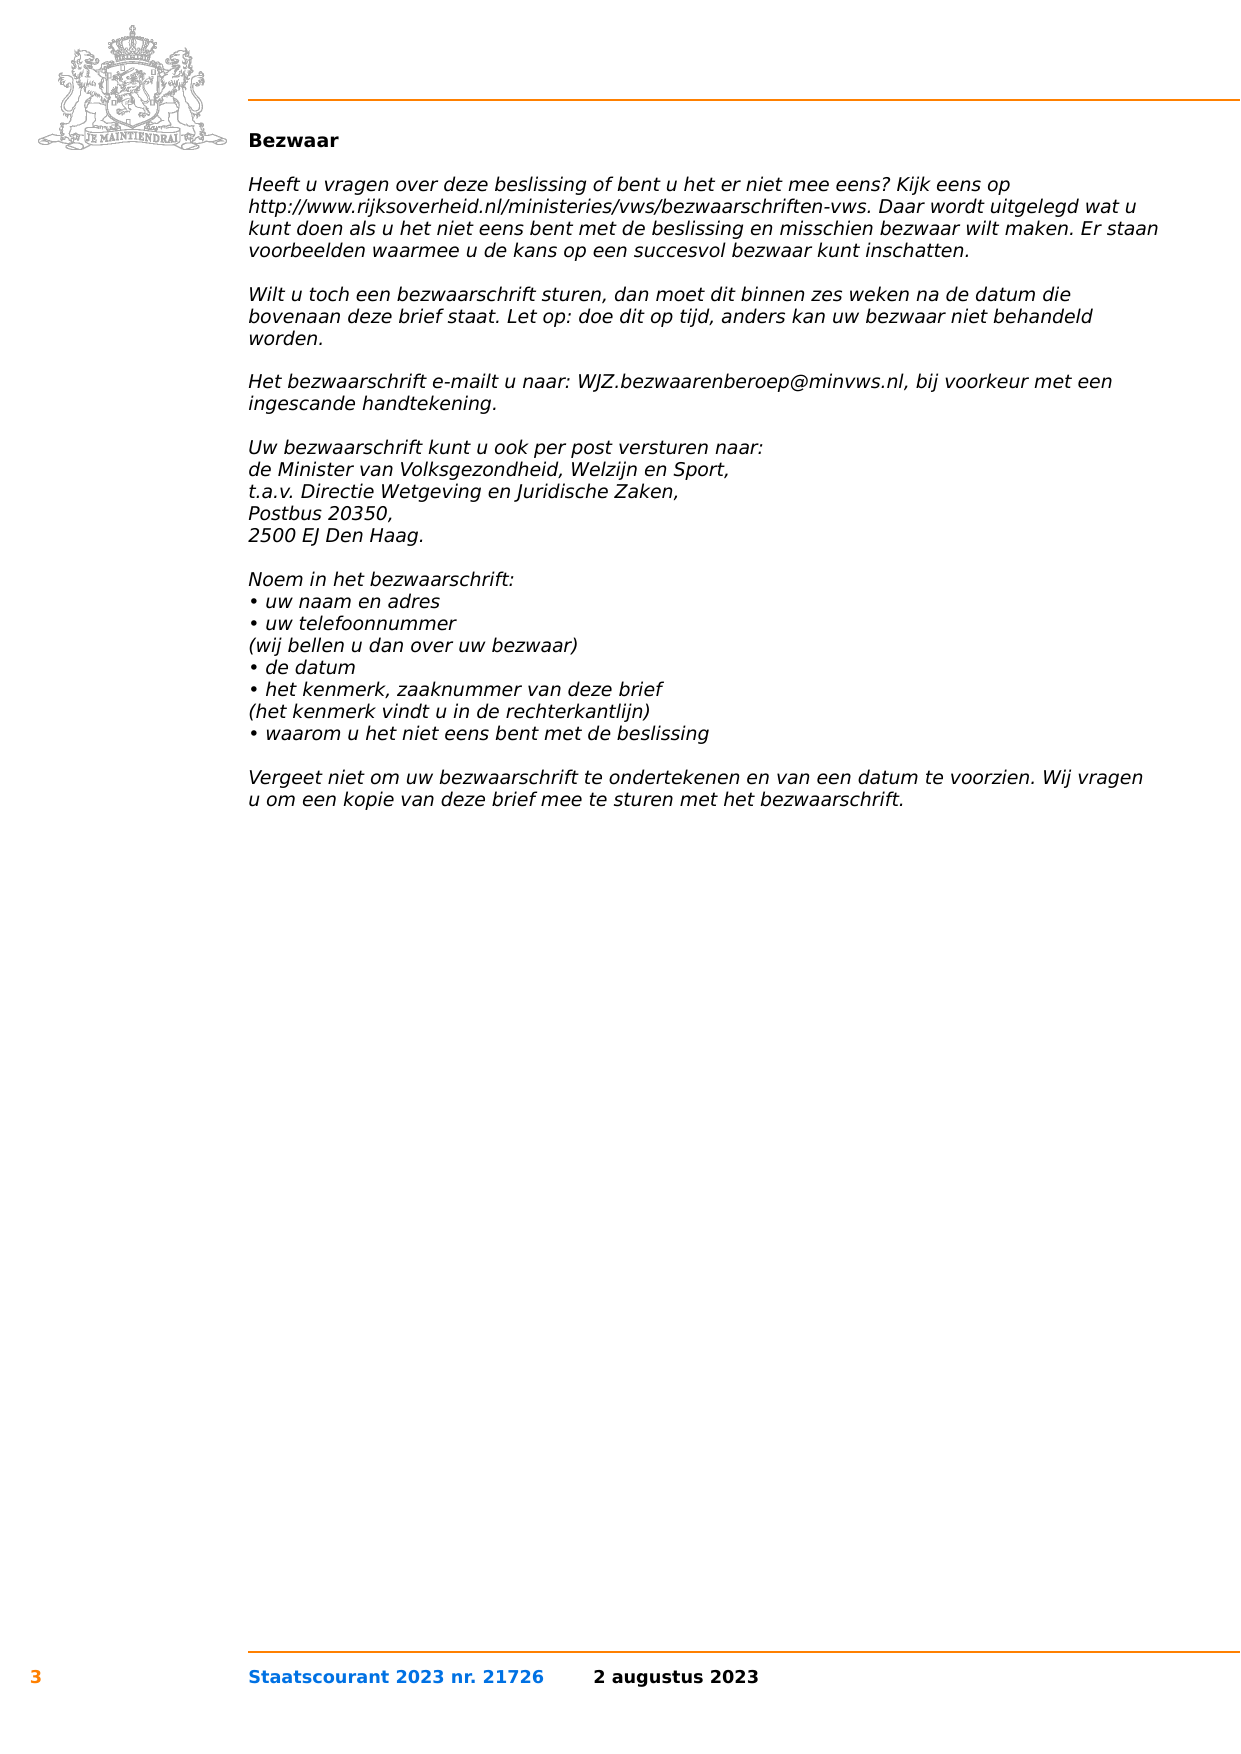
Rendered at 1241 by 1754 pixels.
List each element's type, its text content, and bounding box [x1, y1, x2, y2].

text de Minister van Volksgezondheid, Welzijn en Sport, [248, 459, 1163, 481]
text Uw bezwaarschrift kunt u ook per post versturen naar: [248, 437, 1163, 459]
text Wilt u toch een bezwaarschrift sturen, dan moet dit binnen zes weken na de datum die bovenaan deze brief staat. Let op: doe dit op tijd, anders kan uw bezwaar niet behandeld worden. [248, 283, 1163, 349]
text Heeft u vragen over deze beslissing of bent u het er niet mee eens? Kijk eens op http://www.rijksoverheid.nl/ministeries/vws/bezwaarschriften-vws. Daar wordt uitgelegd wat u kunt doen als u het niet eens bent met de beslissing en misschien bezwaar wilt maken. Er staan voorbeelden waarmee u de kans op een succesvol bezwaar kunt inschatten. [248, 174, 1163, 262]
picture [38, 25, 227, 150]
text Noem in het bezwaarschrift: [248, 569, 1163, 591]
text • waarom u het niet eens bent met de beslissing [248, 723, 1163, 745]
text (wij bellen u dan over uw bezwaar) [248, 635, 1163, 657]
text • het kenmerk, zaaknummer van deze brief [248, 679, 1163, 701]
text 2500 EJ Den Haag. [248, 525, 1163, 547]
text Postbus 20350, [248, 503, 1163, 525]
text • uw telefoonnummer [248, 613, 1163, 635]
text t.a.v. Directie Wetgeving en Juridische Zaken, [248, 481, 1163, 503]
text • de datum [248, 657, 1163, 679]
text • uw naam en adres [248, 591, 1163, 613]
text (het kenmerk vindt u in de rechterkantlijn) [248, 701, 1163, 723]
text Bezwaar [248, 130, 1163, 152]
text Het bezwaarschrift e-mailt u naar: WJZ.bezwaarenberoep@minvws.nl, bij voorkeur met een ingescande handtekening. [248, 371, 1163, 415]
text Vergeet niet om uw bezwaarschrift te ondertekenen en van een datum te voorzien. Wij vragen u om een kopie van deze brief mee te sturen met het bezwaarschrift. [248, 767, 1163, 811]
